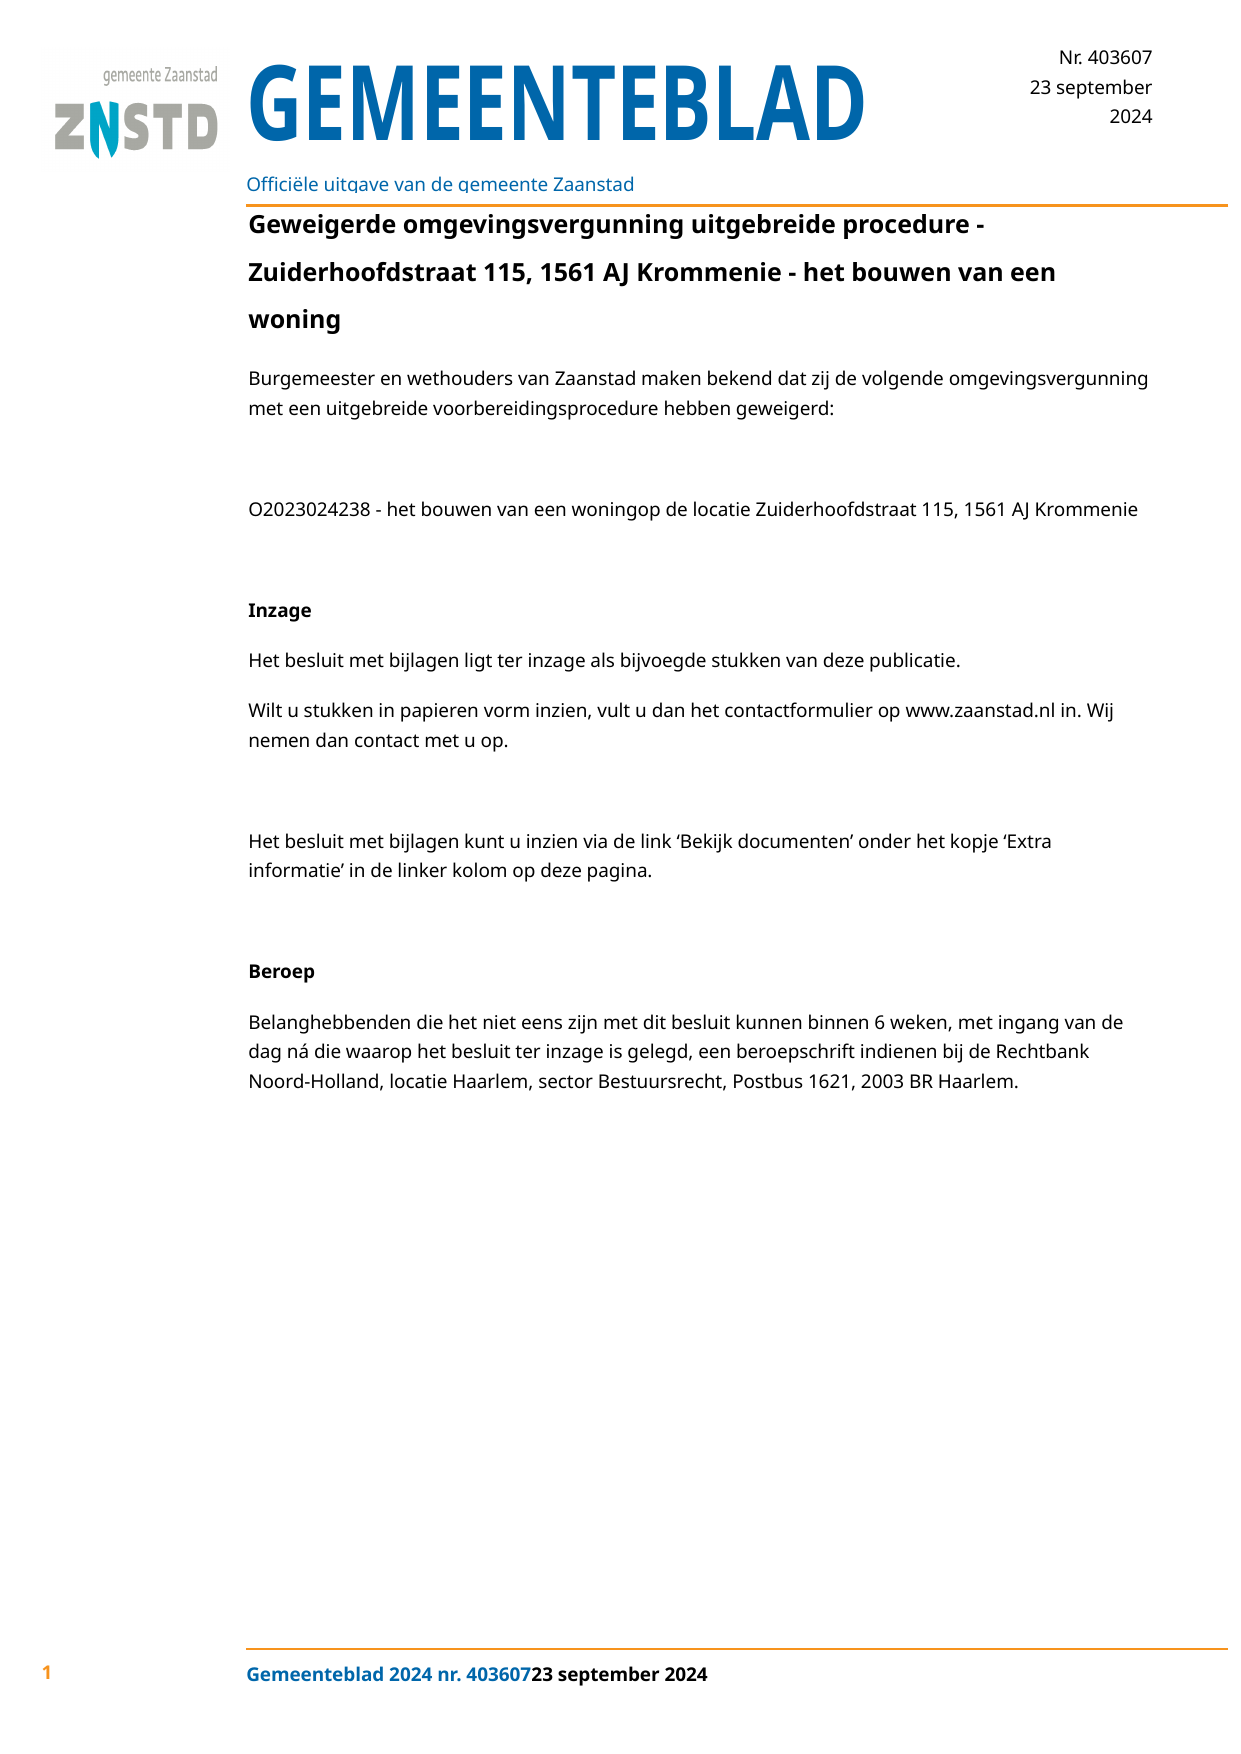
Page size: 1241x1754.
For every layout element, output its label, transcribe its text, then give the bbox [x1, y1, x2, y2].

text Geweigerde omgevingsvergunning uitgebreide procedure - Zuiderhoofdstraat 115, 1561 AJ Krommenie - het bouwen van een woning [248, 207, 1152, 336]
text Inzage [248, 597, 1152, 622]
text Het besluit met bijlagen kunt u inzien via de link ‘Bekijk documenten’ onder het kopje ‘Extra informatie’ in de linker kolom op deze pagina. [248, 828, 1152, 883]
text Beroep [248, 958, 1152, 984]
text Wilt u stukken in papieren vorm inzien, vult u dan het contactformulier op www.zaanstad.nl in. Wij nemen dan contact met u op. [248, 698, 1152, 753]
picture [41, 47, 231, 172]
text Het besluit met bijlagen ligt ter inzage als bijvoegde stukken van deze publicatie. [248, 647, 1152, 673]
text O2023024238 - het bouwen van een woningop de locatie Zuiderhoofdstraat 115, 1561 AJ Krommenie [248, 496, 1152, 522]
text Burgemeester en wethouders van Zaanstad maken bekend dat zij de volgende omgevingsvergunning met een uitgebreide voorbereidingsprocedure hebben geweigerd: [248, 366, 1152, 421]
text Belanghebbenden die het niet eens zijn met dit besluit kunnen binnen 6 weken, met ingang van de dag ná die waarop het besluit ter inzage is gelegd, een beroepschrift indienen bij de Rechtbank Noord-Holland, locatie Haarlem, sector Bestuursrecht, Postbus 1621, 2003 BR Haarlem. [248, 1009, 1152, 1094]
